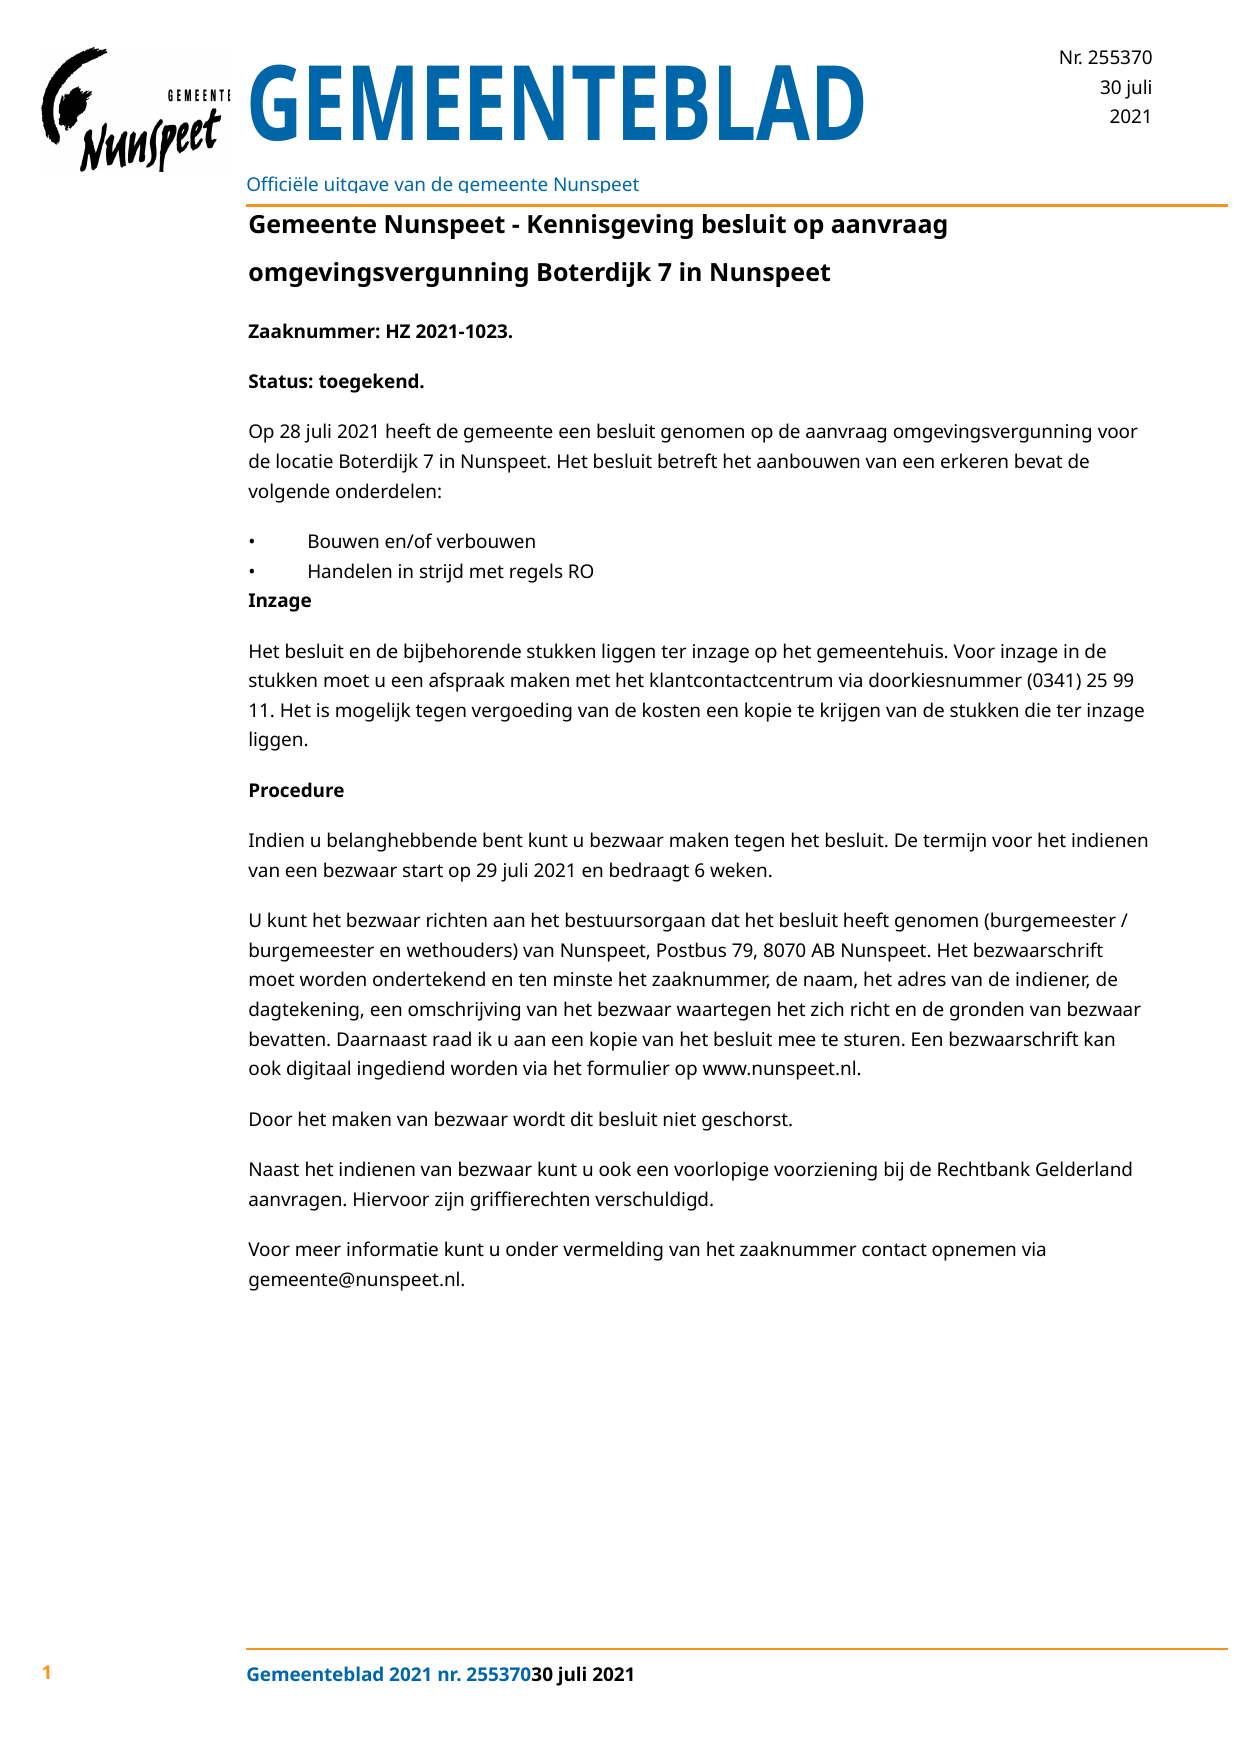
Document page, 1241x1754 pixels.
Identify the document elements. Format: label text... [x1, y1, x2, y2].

text Voor meer informatie kunt u onder vermelding van het zaaknummer contact opnemen via gemeente@nunspeet.nl. [248, 1236, 1152, 1292]
text Indien u belanghebbende bent kunt u bezwaar maken tegen het besluit. De termijn voor het indienen van een bezwaar start op 29 juli 2021 en bedraagt 6 weken. [248, 827, 1152, 883]
text Inzage [248, 587, 1152, 613]
text Het besluit en de bijbehorende stukken liggen ter inzage op het gemeentehuis. Voor inzage in de stukken moet u een afspraak maken met het klantcontactcentrum via doorkiesnummer (0341) 25 99 11. Het is mogelijk tegen vergoeding van de kosten een kopie te krijgen van de stukken die ter inzage liggen. [248, 638, 1152, 752]
picture [41, 47, 231, 172]
text Zaaknummer: HZ 2021-1023. [248, 318, 1152, 344]
text U kunt het bezwaar richten aan het bestuursorgaan dat het besluit heeft genomen (burgemeester / burgemeester en wethouders) van Nunspeet, Postbus 79, 8070 AB Nunspeet. Het bezwaarschrift moet worden ondertekend en ten minste het zaaknummer, de naam, het adres van de indiener, de dagtekening, een omschrijving van het bezwaar waartegen het zich richt en de gronden van bezwaar bevatten. Daarnaast raad ik u aan een kopie van het besluit mee te sturen. Een bezwaarschrift kan ook digitaal ingediend worden via het formulier op www.nunspeet.nl. [248, 907, 1152, 1081]
text Door het maken van bezwaar wordt dit besluit niet geschorst. [248, 1106, 1152, 1132]
text Naast het indienen van bezwaar kunt u ook een voorlopige voorziening bij de Rechtbank Gelderland aanvragen. Hiervoor zijn griffierechten verschuldigd. [248, 1156, 1152, 1212]
text Gemeente Nunspeet - Kennisgeving besluit op aanvraag omgevingsvergunning Boterdijk 7 in Nunspeet [248, 207, 1152, 288]
text Op 28 juli 2021 heeft de gemeente een besluit genomen op de aanvraag omgevingsvergunning voor de locatie Boterdijk 7 in Nunspeet. Het besluit betreft het aanbouwen van een erkeren bevat de volgende onderdelen: [248, 419, 1152, 504]
list Bouwen en/of verbouwen [248, 528, 1152, 554]
text Procedure [248, 777, 1152, 803]
text Status: toegekend. [248, 368, 1152, 394]
list Handelen in strijd met regels RO [248, 558, 1152, 584]
